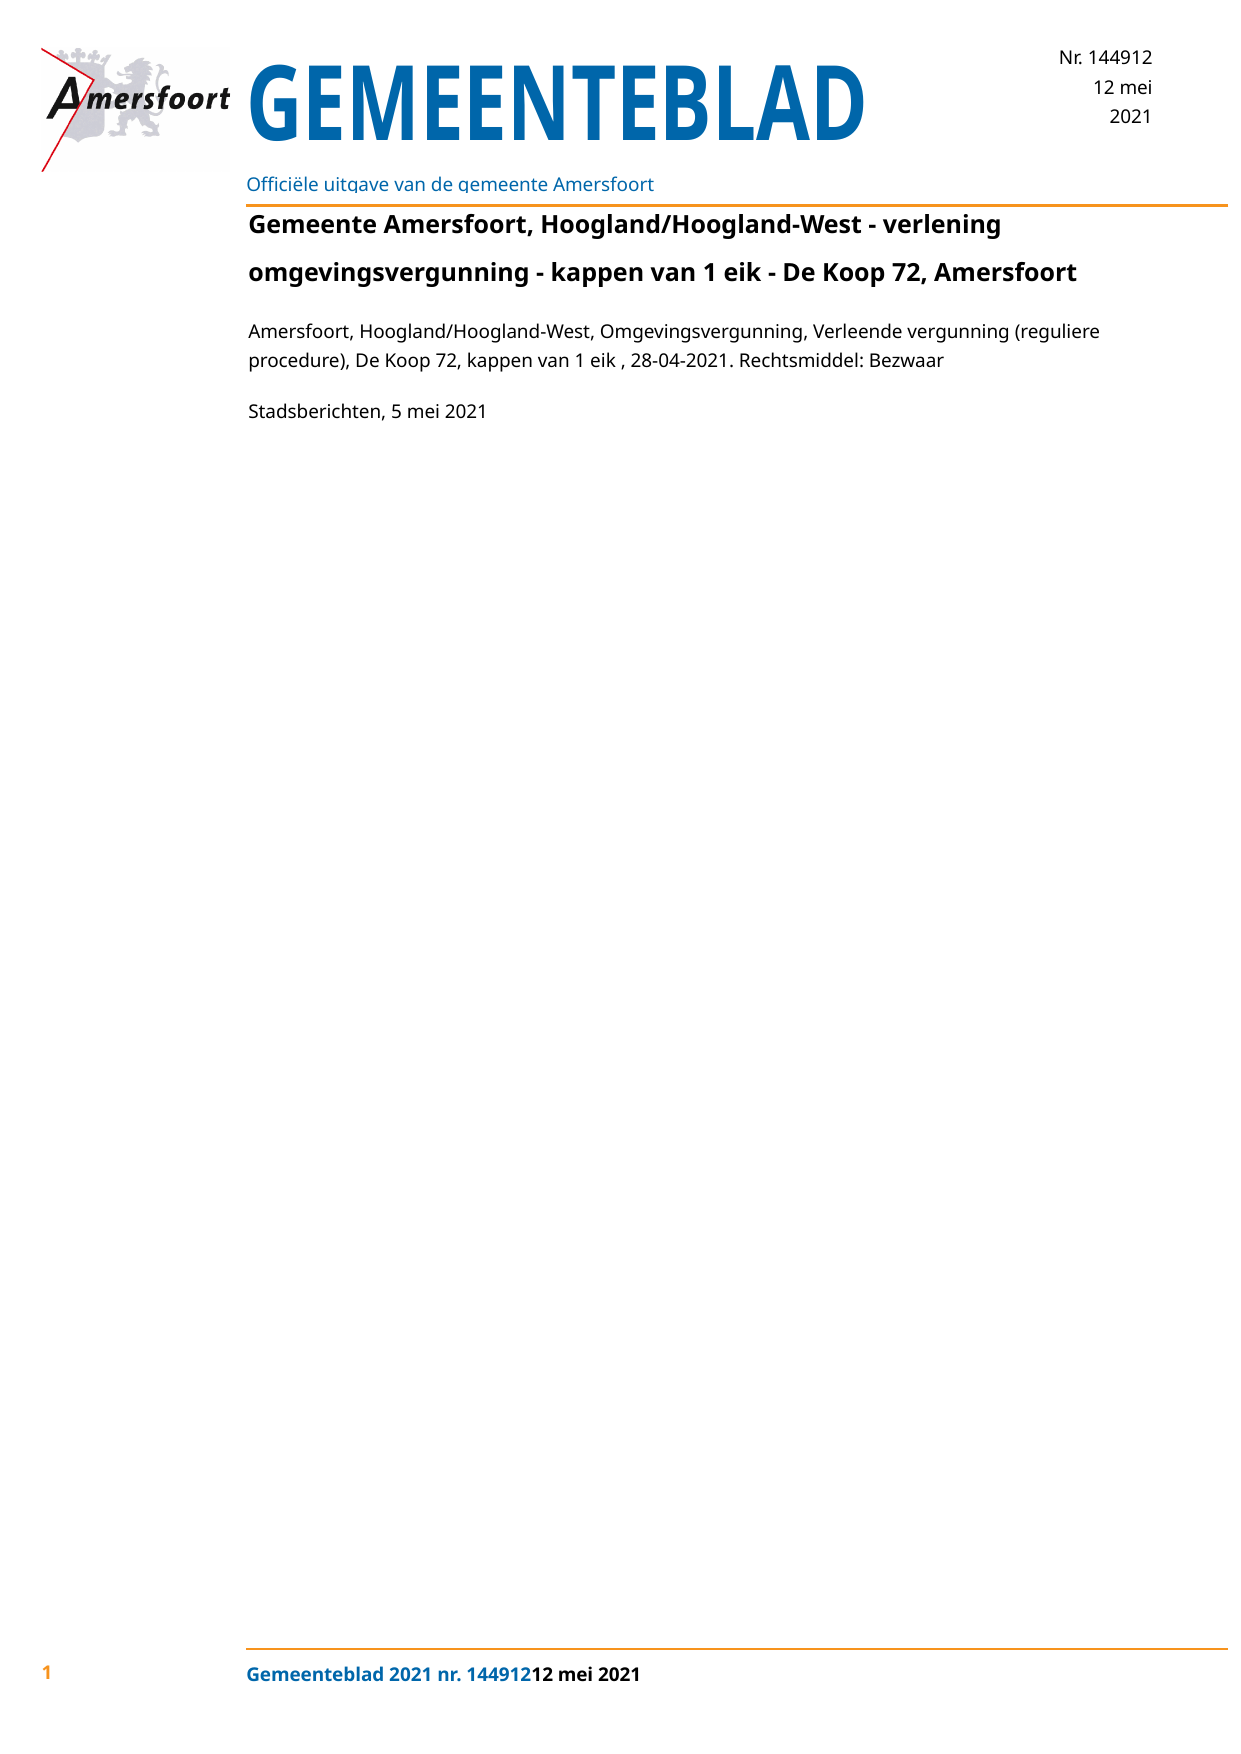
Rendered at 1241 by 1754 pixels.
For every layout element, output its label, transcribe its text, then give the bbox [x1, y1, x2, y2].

text Stadsberichten, 5 mei 2021 [248, 398, 1152, 424]
picture [41, 47, 231, 172]
text Gemeente Amersfoort, Hoogland/Hoogland-West - verlening omgevingsvergunning - kappen van 1 eik - De Koop 72, Amersfoort [248, 207, 1152, 288]
text Amersfoort, Hoogland/Hoogland-West, Omgevingsvergunning, Verleende vergunning (reguliere procedure), De Koop 72, kappen van 1 eik , 28-04-2021. Rechtsmiddel: Bezwaar [248, 318, 1152, 373]
